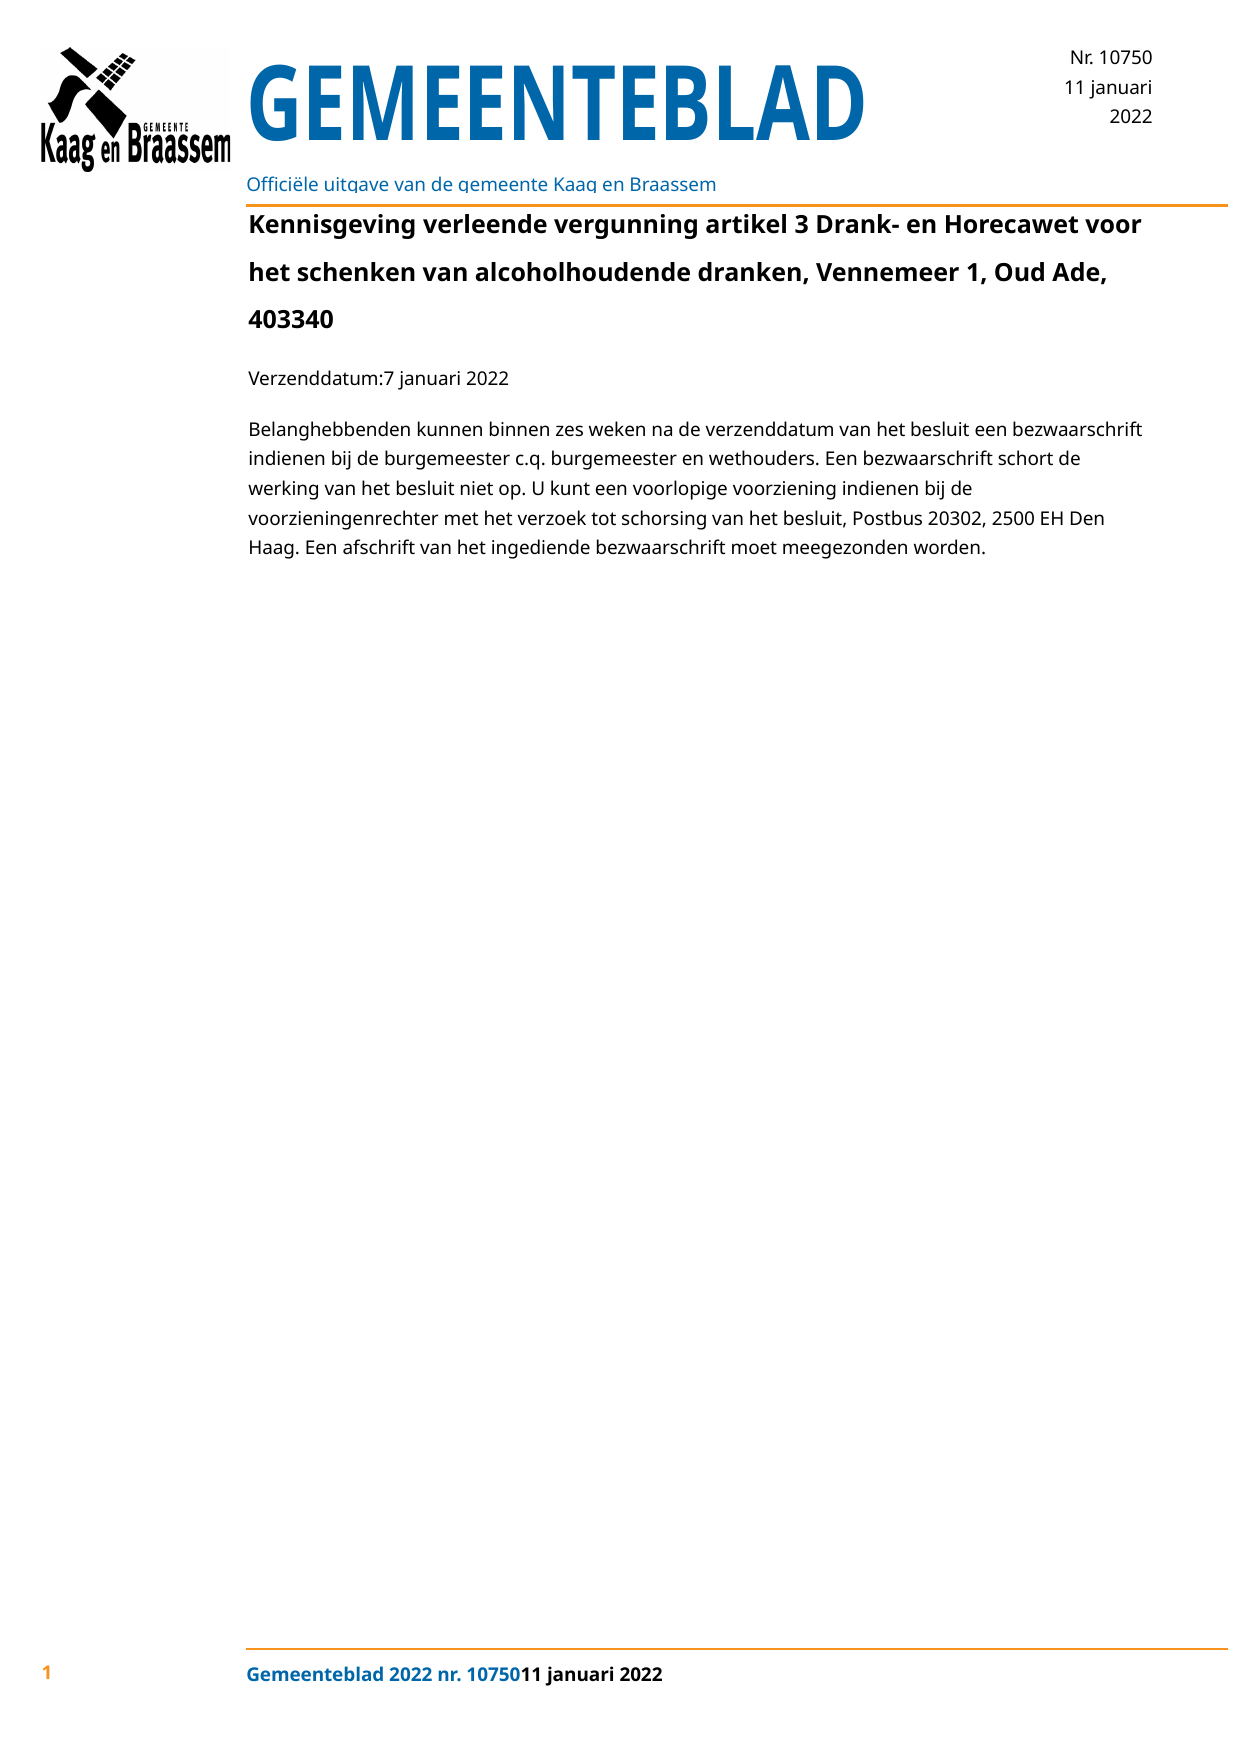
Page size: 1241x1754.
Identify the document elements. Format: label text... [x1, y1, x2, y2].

text Belanghebbenden kunnen binnen zes weken na de verzenddatum van het besluit een bezwaarschrift indienen bij de burgemeester c.q. burgemeester en wethouders. Een bezwaarschrift schort de werking van het besluit niet op. U kunt een voorlopige voorziening indienen bij de voorzieningenrechter met het verzoek tot schorsing van het besluit, Postbus 20302, 2500 EH Den Haag. Een afschrift van het ingediende bezwaarschrift moet meegezonden worden. [248, 416, 1152, 560]
text Verzenddatum:7 januari 2022 [248, 366, 1152, 391]
picture [41, 47, 231, 172]
text Kennisgeving verleende vergunning artikel 3 Drank- en Horecawet voor het schenken van alcoholhoudende dranken, Vennemeer 1, Oud Ade, 403340 [248, 207, 1152, 336]
